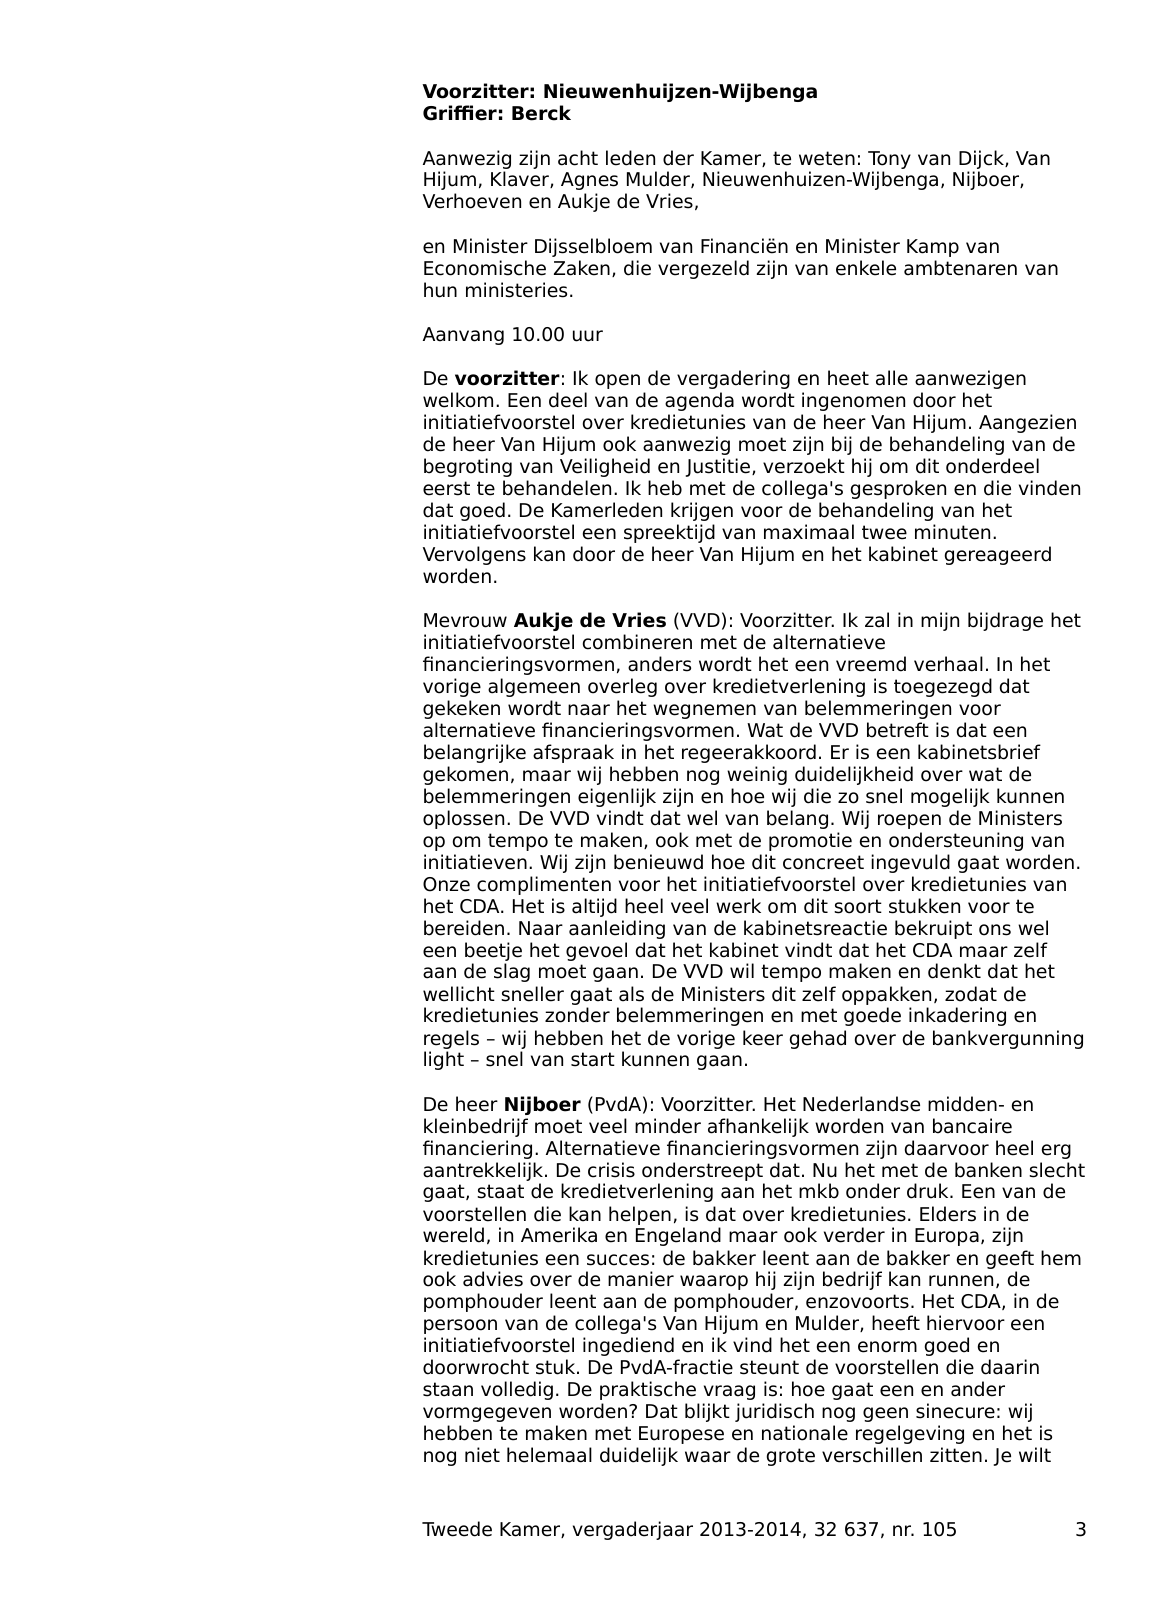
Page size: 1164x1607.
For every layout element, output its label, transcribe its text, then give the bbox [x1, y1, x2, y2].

text Aanvang 10.00 uur [422, 324, 1087, 346]
text Mevrouw Aukje de Vries (VVD): Voorzitter. Ik zal in mijn bijdrage het initiatiefvoorstel combineren met de alternatieve financieringsvormen, anders wordt het een vreemd verhaal. In het vorige algemeen overleg over kredietverlening is toegezegd dat gekeken wordt naar het wegnemen van belemmeringen voor alternatieve financieringsvormen. Wat de VVD betreft is dat een belangrijke afspraak in het regeerakkoord. Er is een kabinetsbrief gekomen, maar wij hebben nog weinig duidelijkheid over wat de belemmeringen eigenlijk zijn en hoe wij die zo snel mogelijk kunnen oplossen. De VVD vindt dat wel van belang. Wij roepen de Ministers op om tempo te maken, ook met de promotie en ondersteuning van initiatieven. Wij zijn benieuwd hoe dit concreet ingevuld gaat worden. [422, 610, 1087, 873]
text De heer Nijboer (PvdA): Voorzitter. Het Nederlandse midden- en kleinbedrijf moet veel minder afhankelijk worden van bancaire financiering. Alternatieve financieringsvormen zijn daarvoor heel erg aantrekkelijk. De crisis onderstreept dat. Nu het met de banken slecht gaat, staat de kredietverlening aan het mkb onder druk. Een van de voorstellen die kan helpen, is dat over kredietunies. Elders in de wereld, in Amerika en Engeland maar ook verder in Europa, zijn kredietunies een succes: de bakker leent aan de bakker en geeft hem ook advies over de manier waarop hij zijn bedrijf kan runnen, de pomphouder leent aan de pomphouder, enzovoorts. Het CDA, in de persoon van de collega's Van Hijum en Mulder, heeft hiervoor een initiatiefvoorstel ingediend en ik vind het een enorm goed en doorwrocht stuk. De PvdA-fractie steunt de voorstellen die daarin staan volledig. De praktische vraag is: hoe gaat een en ander vormgegeven worden? Dat blijkt juridisch nog geen sinecure: wij hebben te maken met Europese en nationale regelgeving en het is nog niet helemaal duidelijk waar de grote verschillen zitten. Je wilt [422, 1093, 1087, 1467]
text Voorzitter: Nieuwenhuijzen-Wijbenga [422, 81, 1087, 103]
text Aanwezig zijn acht leden der Kamer, te weten: Tony van Dijck, Van Hijum, Klaver, Agnes Mulder, Nieuwenhuizen-Wijbenga, Nijboer, Verhoeven en Aukje de Vries, [422, 147, 1087, 213]
text Onze complimenten voor het initiatiefvoorstel over kredietunies van het CDA. Het is altijd heel veel werk om dit soort stukken voor te bereiden. Naar aanleiding van de kabinetsreactie bekruipt ons wel een beetje het gevoel dat het kabinet vindt dat het CDA maar zelf aan de slag moet gaan. De VVD wil tempo maken en denkt dat het wellicht sneller gaat als de Ministers dit zelf oppakken, zodat de kredietunies zonder belemmeringen en met goede inkadering en regels – wij hebben het de vorige keer gehad over de bankvergunning light – snel van start kunnen gaan. [422, 873, 1087, 1071]
text De voorzitter: Ik open de vergadering en heet alle aanwezigen welkom. Een deel van de agenda wordt ingenomen door het initiatiefvoorstel over kredietunies van de heer Van Hijum. Aangezien de heer Van Hijum ook aanwezig moet zijn bij de behandeling van de begroting van Veiligheid en Justitie, verzoekt hij om dit onderdeel eerst te behandelen. Ik heb met de collega's gesproken en die vinden dat goed. De Kamerleden krijgen voor de behandeling van het initiatiefvoorstel een spreektijd van maximaal twee minuten. Vervolgens kan door de heer Van Hijum en het kabinet gereageerd worden. [422, 368, 1087, 588]
text Griffier: Berck [422, 103, 1087, 125]
text en Minister Dijsselbloem van Financiën en Minister Kamp van Economische Zaken, die vergezeld zijn van enkele ambtenaren van hun ministeries. [422, 236, 1087, 301]
